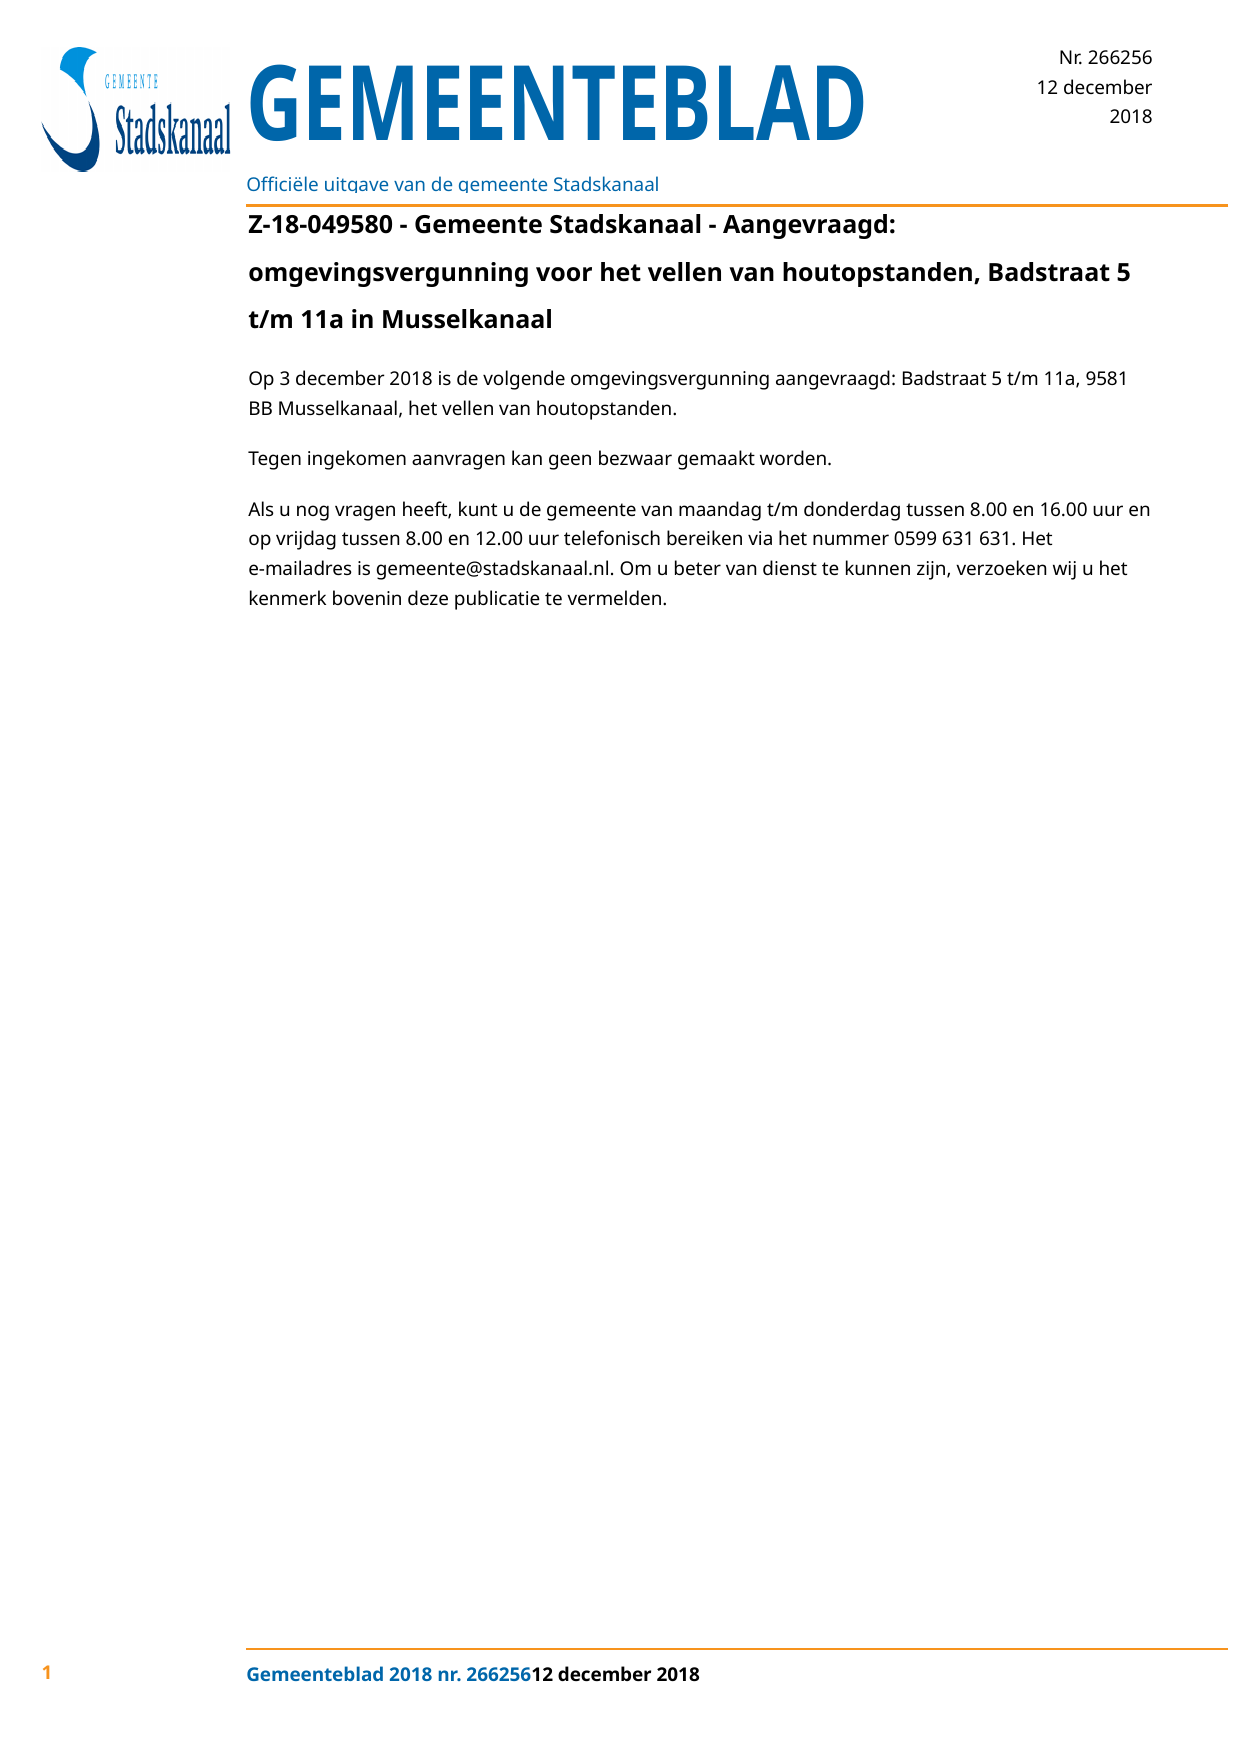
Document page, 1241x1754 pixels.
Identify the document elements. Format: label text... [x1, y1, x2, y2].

picture [41, 47, 231, 172]
text Als u nog vragen heeft, kunt u de gemeente van maandag t/m donderdag tussen 8.00 en 16.00 uur en op vrijdag tussen 8.00 en 12.00 uur telefonisch bereiken via het nummer 0599 631 631. Het e‑mailadres is gemeente@stadskanaal.nl. Om u beter van dienst te kunnen zijn, verzoeken wij u het kenmerk bovenin deze publicatie te vermelden. [248, 496, 1152, 610]
text Z-18-049580 - Gemeente Stadskanaal - Aangevraagd: omgevingsvergunning voor het vellen van houtopstanden, Badstraat 5 t/m 11a in Musselkanaal [248, 207, 1152, 336]
text Tegen ingekomen aanvragen kan geen bezwaar gemaakt worden. [248, 446, 1152, 471]
text Op 3 december 2018 is de volgende omgevingsvergunning aangevraagd: Badstraat 5 t/m 11a, 9581 BB Musselkanaal, het vellen van houtopstanden. [248, 366, 1152, 421]
